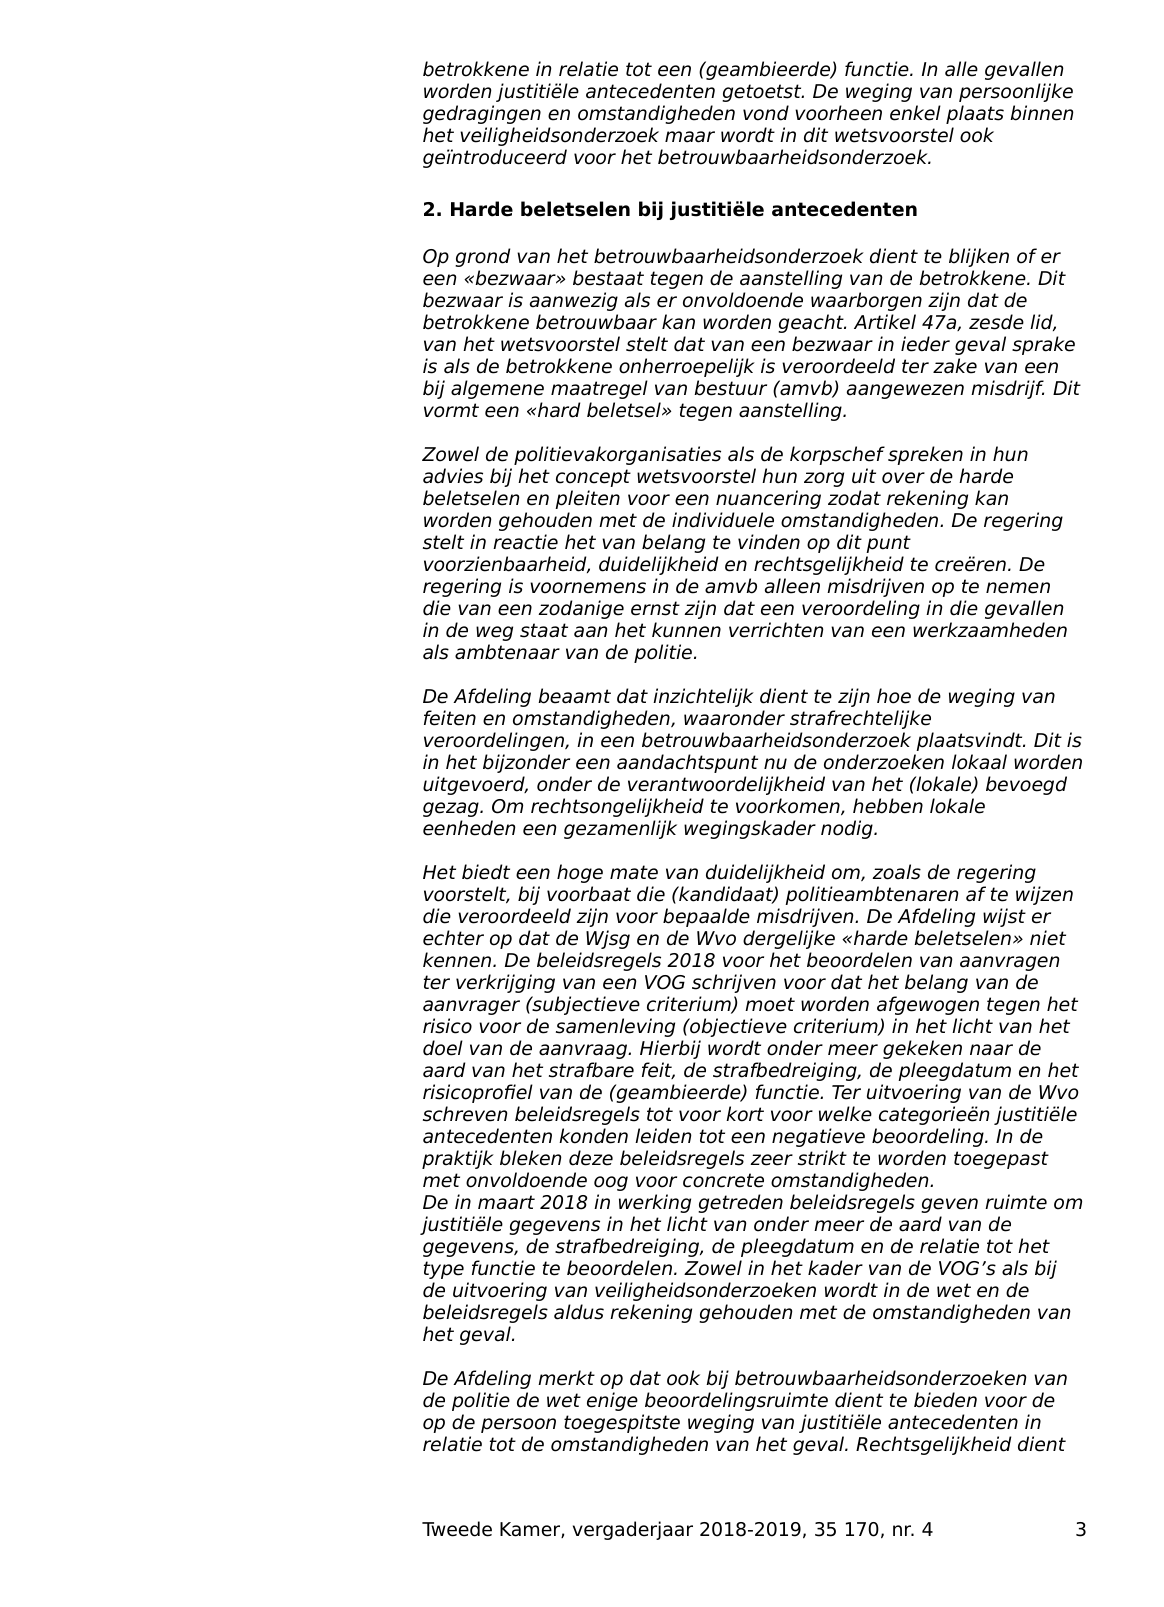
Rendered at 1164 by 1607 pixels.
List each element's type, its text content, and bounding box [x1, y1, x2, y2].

text De Afdeling beaamt dat inzichtelijk dient te zijn hoe de weging van feiten en omstandigheden, waaronder strafrechtelijke veroordelingen, in een betrouwbaarheidsonderzoek plaatsvindt. Dit is in het bijzonder een aandachtspunt nu de onderzoeken lokaal worden uitgevoerd, onder de verantwoordelijkheid van het (lokale) bevoegd gezag. Om rechtsongelijkheid te voorkomen, hebben lokale eenheden een gezamenlijk wegingskader nodig. [422, 686, 1087, 840]
text betrokkene in relatie tot een (geambieerde) functie. In alle gevallen worden justitiële antecedenten getoetst. De weging van persoonlijke gedragingen en omstandigheden vond voorheen enkel plaats binnen het veiligheidsonderzoek maar wordt in dit wetsvoorstel ook geïntroduceerd voor het betrouwbaarheidsonderzoek. [422, 59, 1087, 169]
text Het biedt een hoge mate van duidelijkheid om, zoals de regering voorstelt, bij voorbaat die (kandidaat) politieambtenaren af te wijzen die veroordeeld zijn voor bepaalde misdrijven. De Afdeling wijst er echter op dat de Wjsg en de Wvo dergelijke «harde beletselen» niet kennen. De beleidsregels 2018 voor het beoordelen van aanvragen ter verkrijging van een VOG schrijven voor dat het belang van de aanvrager (subjectieve criterium) moet worden afgewogen tegen het risico voor de samenleving (objectieve criterium) in het licht van het doel van de aanvraag. Hierbij wordt onder meer gekeken naar de aard van het strafbare feit, de strafbedreiging, de pleegdatum en het risicoprofiel van de (geambieerde) functie. Ter uitvoering van de Wvo schreven beleidsregels tot voor kort voor welke categorieën justitiële antecedenten konden leiden tot een negatieve beoordeling. In de praktijk bleken deze beleidsregels zeer strikt te worden toegepast met onvoldoende oog voor concrete omstandigheden. [422, 862, 1087, 1192]
subtitle 2. Harde beletselen bij justitiële antecedenten [422, 199, 1087, 221]
text De in maart 2018 in werking getreden beleidsregels geven ruimte om justitiële gegevens in het licht van onder meer de aard van de gegevens, de strafbedreiging, de pleegdatum en de relatie tot het type functie te beoordelen. Zowel in het kader van de VOG’s als bij de uitvoering van veiligheidsonderzoeken wordt in de wet en de beleidsregels aldus rekening gehouden met de omstandigheden van het geval. [422, 1192, 1087, 1346]
text Op grond van het betrouwbaarheidsonderzoek dient te blijken of er een «bezwaar» bestaat tegen de aanstelling van de betrokkene. Dit bezwaar is aanwezig als er onvoldoende waarborgen zijn dat de betrokkene betrouwbaar kan worden geacht. Artikel 47a, zesde lid, van het wetsvoorstel stelt dat van een bezwaar in ieder geval sprake is als de betrokkene onherroepelijk is veroordeeld ter zake van een bij algemene maatregel van bestuur (amvb) aangewezen misdrijf. Dit vormt een «hard beletsel» tegen aanstelling. [422, 246, 1087, 422]
text De Afdeling merkt op dat ook bij betrouwbaarheidsonderzoeken van de politie de wet enige beoordelingsruimte dient te bieden voor de op de persoon toegespitste weging van justitiële antecedenten in relatie tot de omstandigheden van het geval. Rechtsgelijkheid dient [422, 1368, 1087, 1456]
text Zowel de politievakorganisaties als de korpschef spreken in hun advies bij het concept wetsvoorstel hun zorg uit over de harde beletselen en pleiten voor een nuancering zodat rekening kan worden gehouden met de individuele omstandigheden. De regering stelt in reactie het van belang te vinden op dit punt voorzienbaarheid, duidelijkheid en rechtsgelijkheid te creëren. De regering is voornemens in de amvb alleen misdrijven op te nemen die van een zodanige ernst zijn dat een veroordeling in die gevallen in de weg staat aan het kunnen verrichten van een werkzaamheden als ambtenaar van de politie. [422, 444, 1087, 664]
